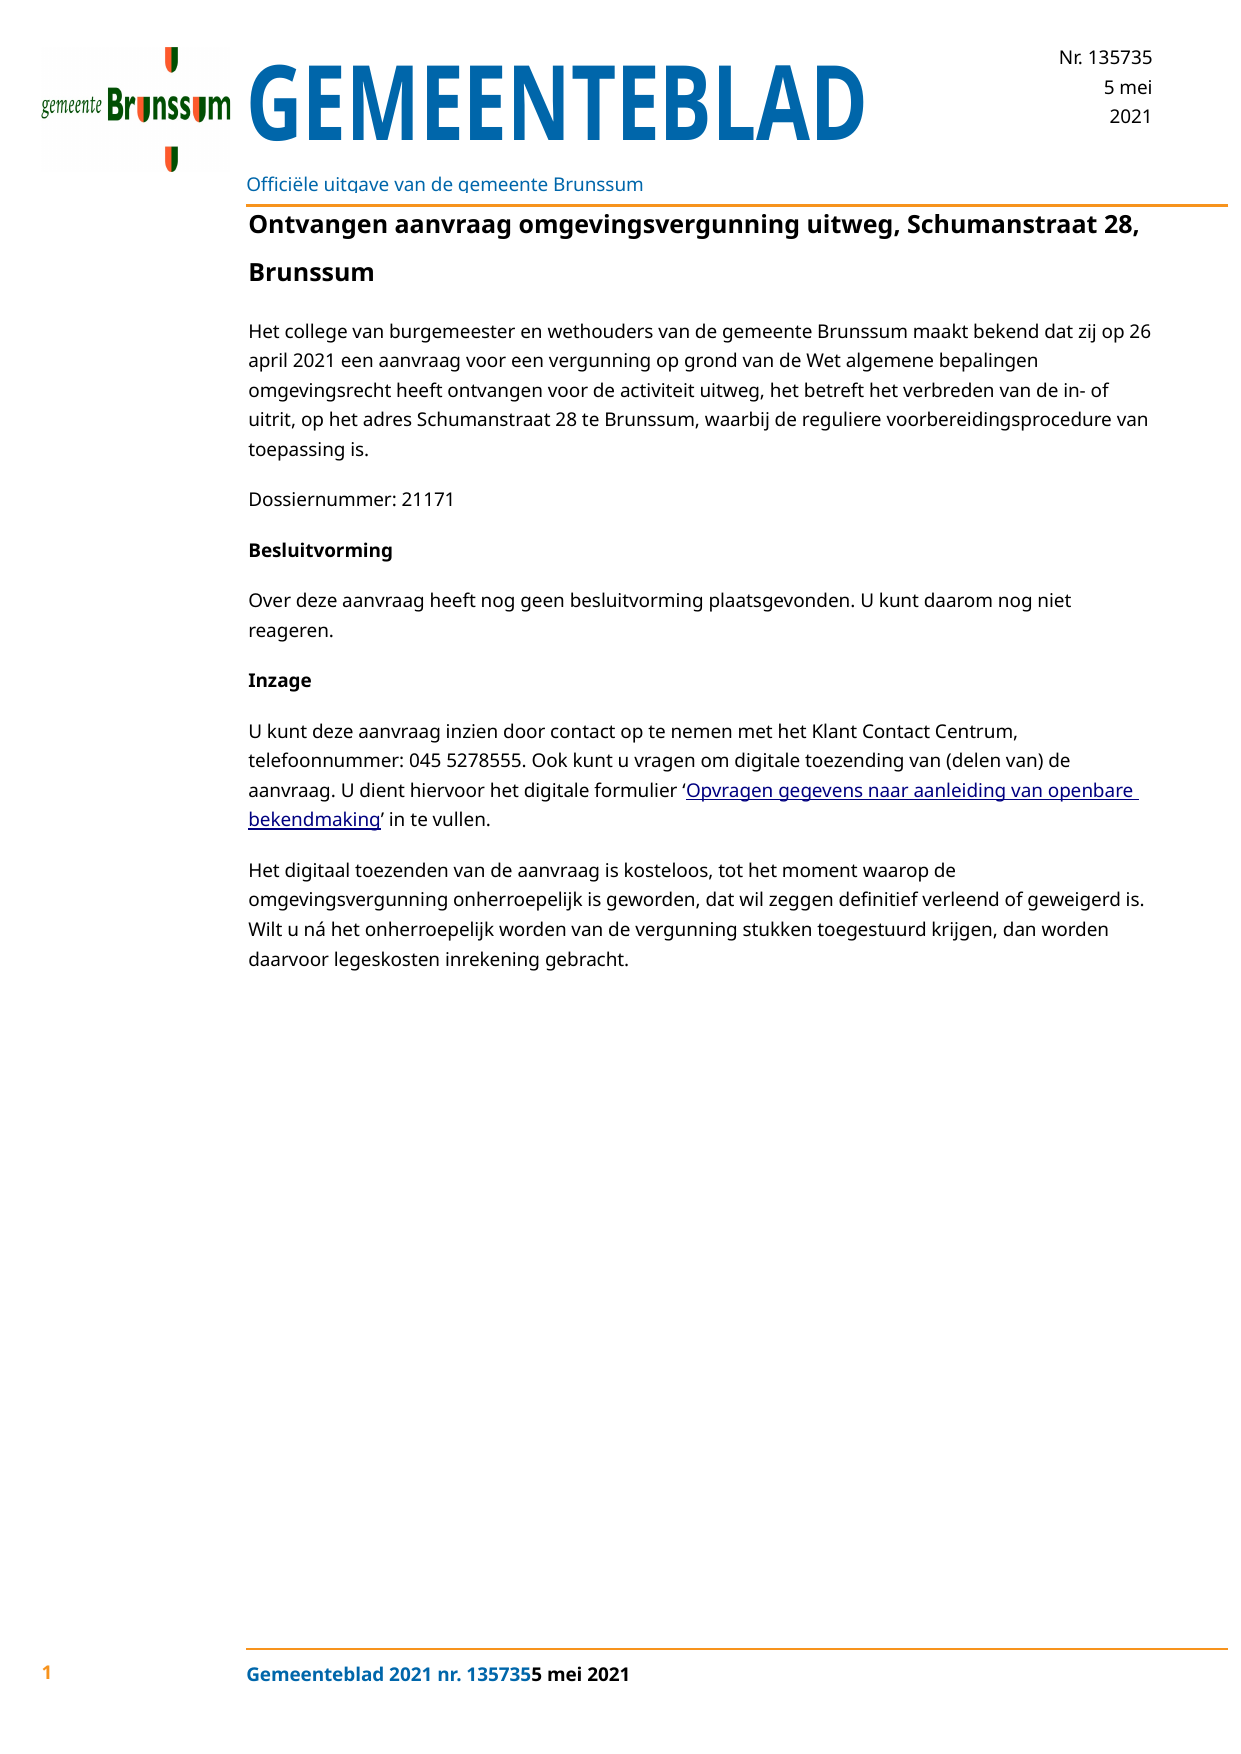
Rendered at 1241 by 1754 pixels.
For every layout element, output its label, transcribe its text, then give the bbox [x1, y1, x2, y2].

text U kunt deze aanvraag inzien door contact op te nemen met het Klant Contact Centrum, telefoonnummer: 045 5278555. Ook kunt u vragen om digitale toezending van (delen van) de aanvraag. U dient hiervoor het digitale formulier ‘Opvragen gegevens naar aanleiding van openbare bekendmaking’ in te vullen. [248, 718, 1152, 832]
text Dossiernummer: 21171 [248, 487, 1152, 512]
text Het college van burgemeester en wethouders van de gemeente Brunssum maakt bekend dat zij op 26 april 2021 een aanvraag voor een vergunning op grond van de Wet algemene bepalingen omgevingsrecht heeft ontvangen voor de activiteit uitweg, het betreft het verbreden van de in- of uitrit, op het adres Schumanstraat 28 te Brunssum, waarbij de reguliere voorbereidingsprocedure van toepassing is. [248, 318, 1152, 462]
text Ontvangen aanvraag omgevingsvergunning uitweg, Schumanstraat 28, Brunssum [248, 207, 1152, 288]
text Inzage [248, 667, 1152, 693]
text Het digitaal toezenden van de aanvraag is kosteloos, tot het moment waarop de omgevingsvergunning onherroepelijk is geworden, dat wil zeggen definitief verleend of geweigerd is. Wilt u ná het onherroepelijk worden van de vergunning stukken toegestuurd krijgen, dan worden daarvoor legeskosten inrekening gebracht. [248, 857, 1152, 972]
text Over deze aanvraag heeft nog geen besluitvorming plaatsgevonden. U kunt daarom nog niet reageren. [248, 587, 1152, 643]
text Besluitvorming [248, 537, 1152, 563]
picture [41, 47, 231, 172]
